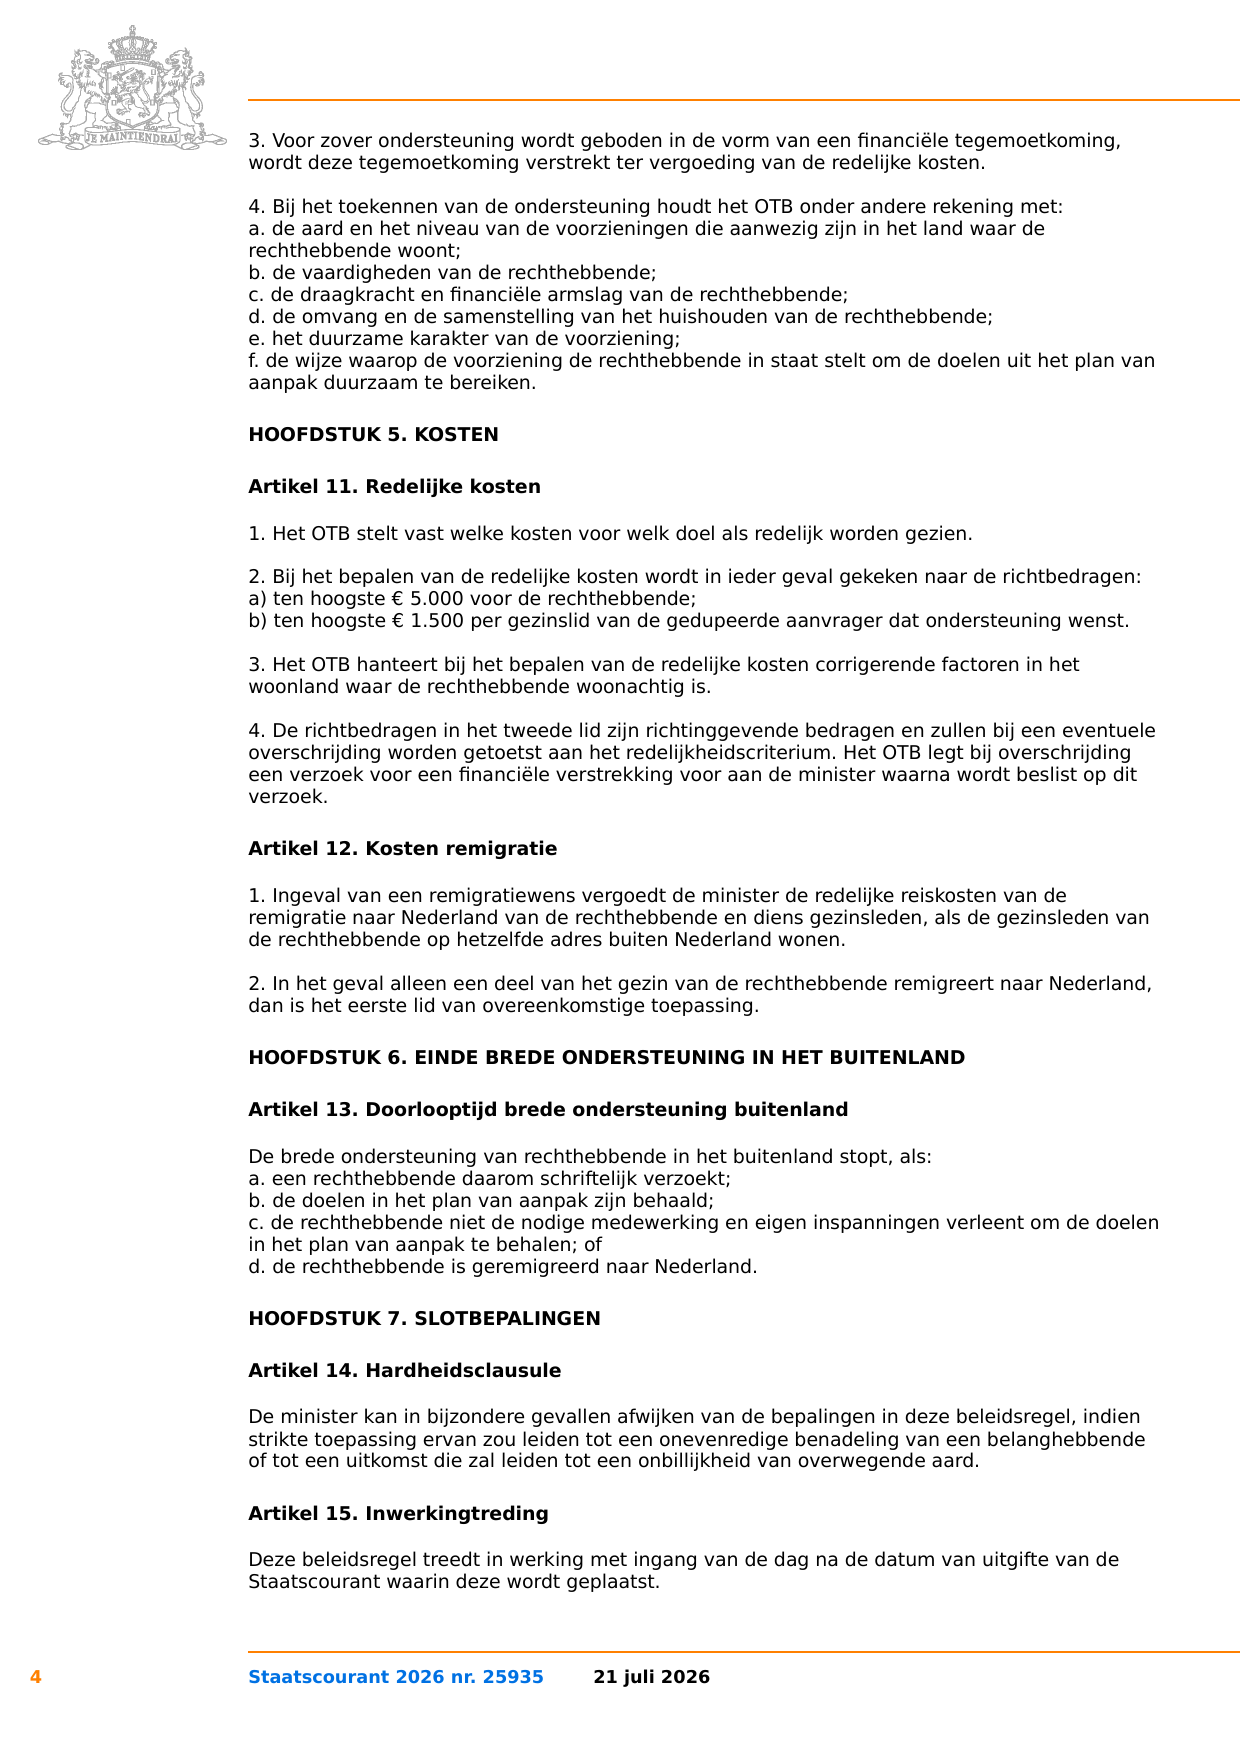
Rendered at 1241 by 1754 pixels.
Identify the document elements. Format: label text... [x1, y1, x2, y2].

text b) ten hoogste € 1.500 per gezinslid van de gedupeerde aanvrager dat ondersteuning wenst. [248, 610, 1163, 632]
text b. de vaardigheden van de rechthebbende; [248, 262, 1163, 284]
subtitle Artikel 12. Kosten remigratie [248, 838, 1163, 860]
subtitle HOOFDSTUK 6. EINDE BREDE ONDERSTEUNING IN HET BUITENLAND [248, 1047, 1163, 1069]
text a. de aard en het niveau van de voorzieningen die aanwezig zijn in het land waar de rechthebbende woont; [248, 218, 1163, 262]
text 2. In het geval alleen een deel van het gezin van de rechthebbende remigreert naar Nederland, dan is het eerste lid van overeenkomstige toepassing. [248, 973, 1163, 1017]
text 1. Het OTB stelt vast welke kosten voor welk doel als redelijk worden gezien. [248, 522, 1163, 544]
text De brede ondersteuning van rechthebbende in het buitenland stopt, als: [248, 1146, 1163, 1168]
text d. de rechthebbende is geremigreerd naar Nederland. [248, 1256, 1163, 1277]
text 4. De richtbedragen in het tweede lid zijn richtinggevende bedragen en zullen bij een eventuele overschrijding worden getoetst aan het redelijkheidscriterium. Het OTB legt bij overschrijding een verzoek voor een financiële verstrekking voor aan de minister waarna wordt beslist op dit verzoek. [248, 720, 1163, 808]
text b. de doelen in het plan van aanpak zijn behaald; [248, 1189, 1163, 1212]
text 3. Voor zover ondersteuning wordt geboden in de vorm van een financiële tegemoetkoming, wordt deze tegemoetkoming verstrekt ter vergoeding van de redelijke kosten. [248, 130, 1163, 174]
text 1. Ingeval van een remigratiewens vergoedt de minister de redelijke reiskosten van de remigratie naar Nederland van de rechthebbende en diens gezinsleden, als de gezinsleden van de rechthebbende op hetzelfde adres buiten Nederland wonen. [248, 885, 1163, 951]
text d. de omvang en de samenstelling van het huishouden van de rechthebbende; [248, 306, 1163, 328]
subtitle Artikel 13. Doorlooptijd brede ondersteuning buitenland [248, 1099, 1163, 1121]
subtitle Artikel 15. Inwerkingtreding [248, 1502, 1163, 1524]
text c. de rechthebbende niet de nodige medewerking en eigen inspanningen verleent om de doelen in het plan van aanpak te behalen; of [248, 1212, 1163, 1256]
text 2. Bij het bepalen van de redelijke kosten wordt in ieder geval gekeken naar de richtbedragen: [248, 566, 1163, 588]
picture [38, 25, 227, 150]
text De minister kan in bijzondere gevallen afwijken van de bepalingen in deze beleidsregel, indien strikte toepassing ervan zou leiden tot een onevenredige benadeling van een belanghebbende of tot een uitkomst die zal leiden tot een onbillijkheid van overwegende aard. [248, 1406, 1163, 1472]
subtitle Artikel 14. Hardheidsclausule [248, 1359, 1163, 1381]
subtitle HOOFDSTUK 5. KOSTEN [248, 423, 1163, 446]
text f. de wijze waarop de voorziening de rechthebbende in staat stelt om de doelen uit het plan van aanpak duurzaam te bereiken. [248, 349, 1163, 393]
text 4. Bij het toekennen van de ondersteuning houdt het OTB onder andere rekening met: [248, 196, 1163, 218]
text 3. Het OTB hanteert bij het bepalen van de redelijke kosten corrigerende factoren in het woonland waar de rechthebbende woonachtig is. [248, 654, 1163, 698]
subtitle HOOFDSTUK 7. SLOTBEPALINGEN [248, 1307, 1163, 1329]
text a) ten hoogste € 5.000 voor de rechthebbende; [248, 588, 1163, 610]
text a. een rechthebbende daarom schriftelijk verzoekt; [248, 1168, 1163, 1189]
text c. de draagkracht en financiële armslag van de rechthebbende; [248, 284, 1163, 306]
text e. het duurzame karakter van de voorziening; [248, 328, 1163, 349]
text Deze beleidsregel treedt in werking met ingang van de dag na de datum van uitgifte van de Staatscourant waarin deze wordt geplaatst. [248, 1549, 1163, 1593]
subtitle Artikel 11. Redelijke kosten [248, 476, 1163, 497]
